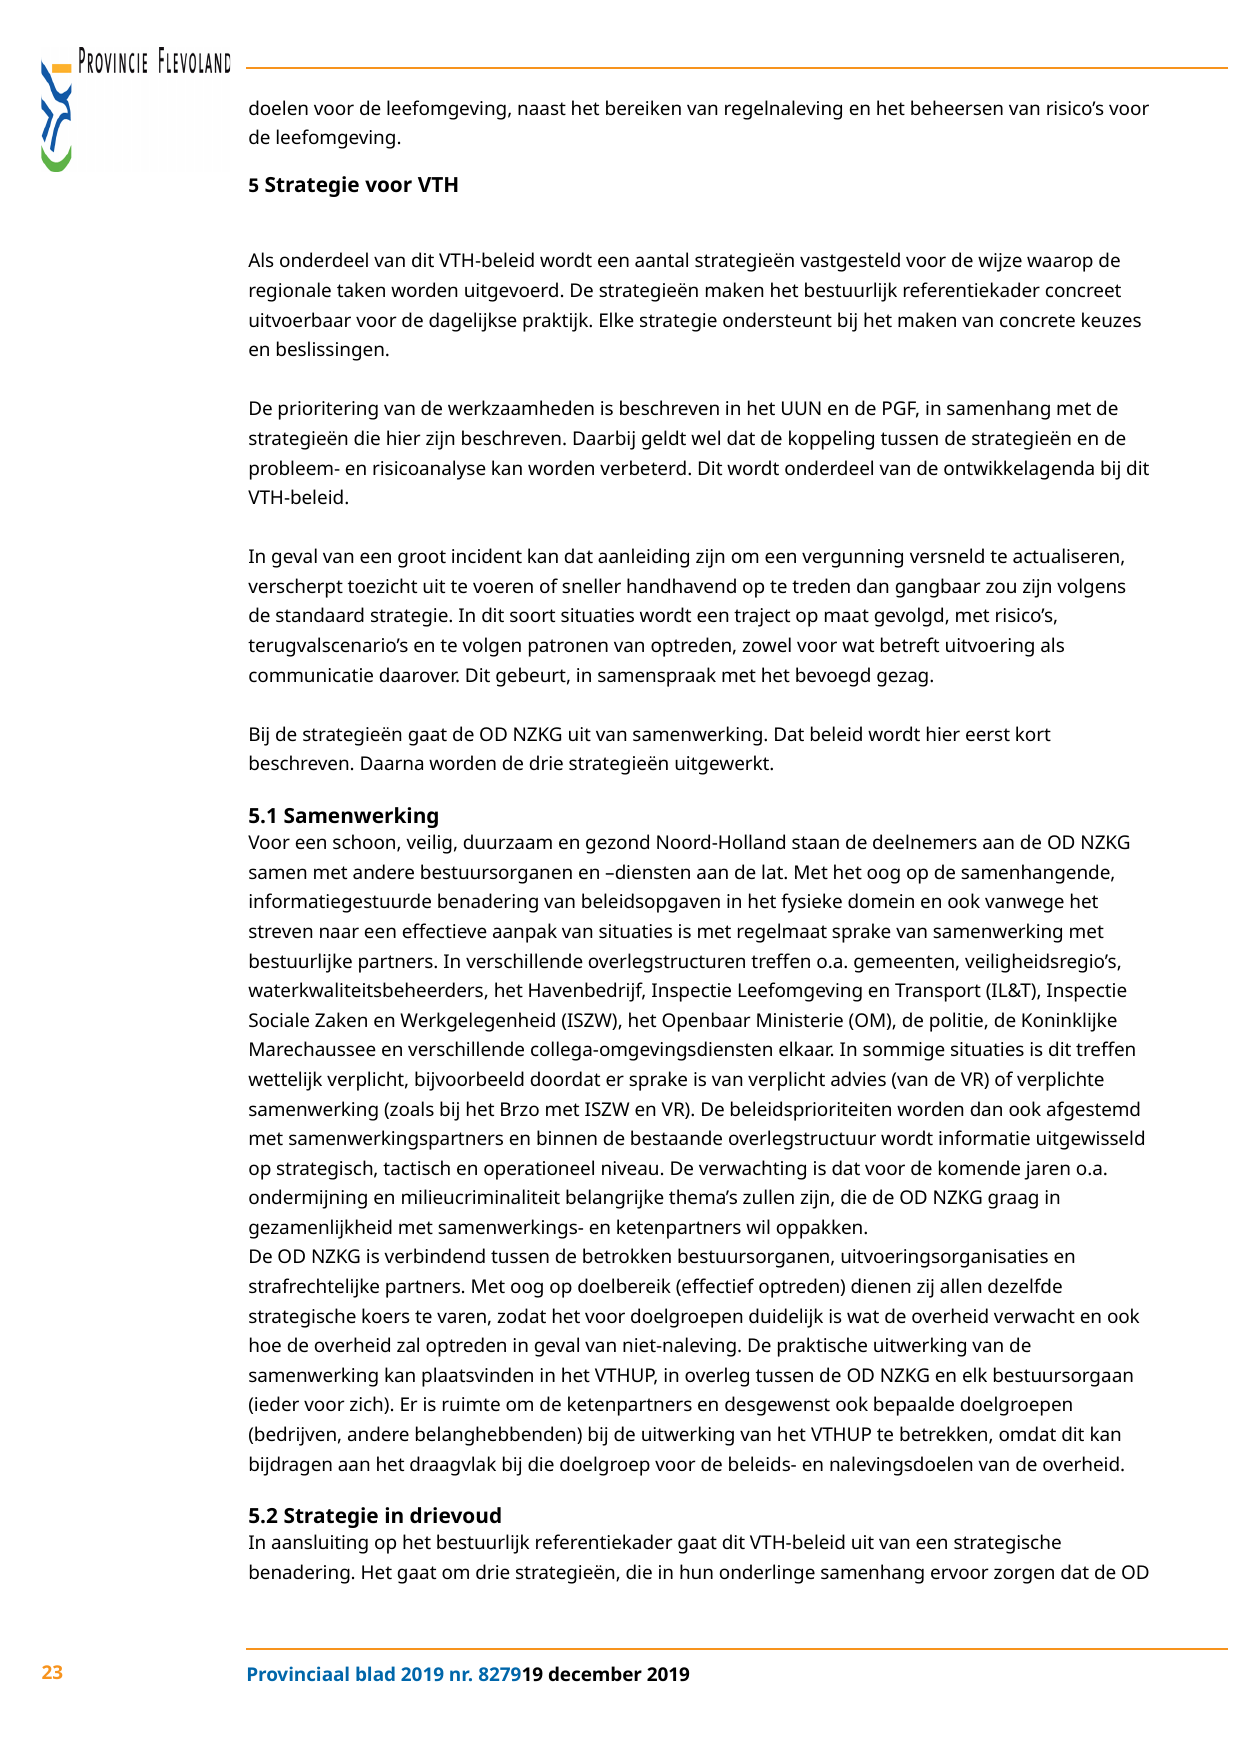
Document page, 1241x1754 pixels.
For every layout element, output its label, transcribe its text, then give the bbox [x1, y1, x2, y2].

text Voor een schoon, veilig, duurzaam en gezond Noord-Holland staan de deelnemers aan de OD NZKG samen met andere bestuursorganen en –diensten aan de lat. Met het oog op de samenhangende, informatiegestuurde benadering van beleidsopgaven in het fysieke domein en ook vanwege het streven naar een effectieve aanpak van situaties is met regelmaat sprake van samenwerking met bestuurlijke partners. In verschillende overlegstructuren treffen o.a. gemeenten, veiligheidsregio’s, waterkwaliteitsbeheerders, het Havenbedrijf, Inspectie Leefomgeving en Transport (IL&T), Inspectie Sociale Zaken en Werkgelegenheid (ISZW), het Openbaar Ministerie (OM), de politie, de Koninklijke Marechaussee en verschillende collega-omgevingsdiensten elkaar. In sommige situaties is dit treffen wettelijk verplicht, bijvoorbeeld doordat er sprake is van verplicht advies (van de VR) of verplichte samenwerking (zoals bij het Brzo met ISZW en VR). De beleidsprioriteiten worden dan ook afgestemd met samenwerkingspartners en binnen de bestaande overlegstructuur wordt informatie uitgewisseld op strategisch, tactisch en operationeel niveau. De verwachting is dat voor de komende jaren o.a. ondermijning en milieucriminaliteit belangrijke thema’s zullen zijn, die de OD NZKG graag in gezamenlijkheid met samenwerkings- en ketenpartners wil oppakken. [248, 829, 1152, 1240]
text doelen voor de leefomgeving, naast het bereiken van regelnaleving en het beheersen van risico’s voor de leefomgeving. [248, 95, 1152, 150]
text In geval van een groot incident kan dat aanleiding zijn om een vergunning versneld te actualiseren, verscherpt toezicht uit te voeren of sneller handhavend op te treden dan gangbaar zou zijn volgens de standaard strategie. In dit soort situaties wordt een traject op maat gevolgd, met risico’s, terugvalscenario’s en te volgen patronen van optreden, zowel voor wat betreft uitvoering als communicatie daarover. Dit gebeurt, in samenspraak met het bevoegd gezag. [248, 543, 1152, 688]
text Bij de strategieën gaat de OD NZKG uit van samenwerking. Dat beleid wordt hier eerst kort beschreven. Daarna worden de drie strategieën uitgewerkt. [248, 721, 1152, 776]
text 5.2 Strategie in drievoud [248, 1501, 1152, 1529]
text 5 Strategie voor VTH [248, 170, 1152, 198]
text Als onderdeel van dit VTH-beleid wordt een aantal strategieën vastgesteld voor de wijze waarop de regionale taken worden uitgevoerd. De strategieën maken het bestuurlijk referentiekader concreet uitvoerbaar voor de dagelijkse praktijk. Elke strategie ondersteunt bij het maken van concrete keuzes en beslissingen. [248, 248, 1152, 362]
text 5.1 Samenwerking [248, 801, 1152, 829]
text In aansluiting op het bestuurlijk referentiekader gaat dit VTH-beleid uit van een strategische benadering. Het gaat om drie strategieën, die in hun onderlinge samenhang ervoor zorgen dat de OD [248, 1529, 1152, 1585]
text De prioritering van de werkzaamheden is beschreven in het UUN en de PGF, in samenhang met de strategieën die hier zijn beschreven. Daarbij geldt wel dat de koppeling tussen de strategieën en de probleem- en risicoanalyse kan worden verbeterd. Dit wordt onderdeel van de ontwikkelagenda bij dit VTH-beleid. [248, 396, 1152, 510]
text De OD NZKG is verbindend tussen de betrokken bestuursorganen, uitvoeringsorganisaties en strafrechtelijke partners. Met oog op doelbereik (effectief optreden) dienen zij allen dezelfde strategische koers te varen, zodat het voor doelgroepen duidelijk is wat de overheid verwacht en ook hoe de overheid zal optreden in geval van niet-naleving. De praktische uitwerking van de samenwerking kan plaatsvinden in het VTHUP, in overleg tussen de OD NZKG en elk bestuursorgaan (ieder voor zich). Er is ruimte om de ketenpartners en desgewenst ook bepaalde doelgroepen (bedrijven, andere belanghebbenden) bij de uitwerking van het VTHUP te betrekken, omdat dit kan bijdragen aan het draagvlak bij die doelgroep voor de beleids- en nalevingsdoelen van de overheid. [248, 1244, 1152, 1476]
picture [41, 47, 231, 172]
